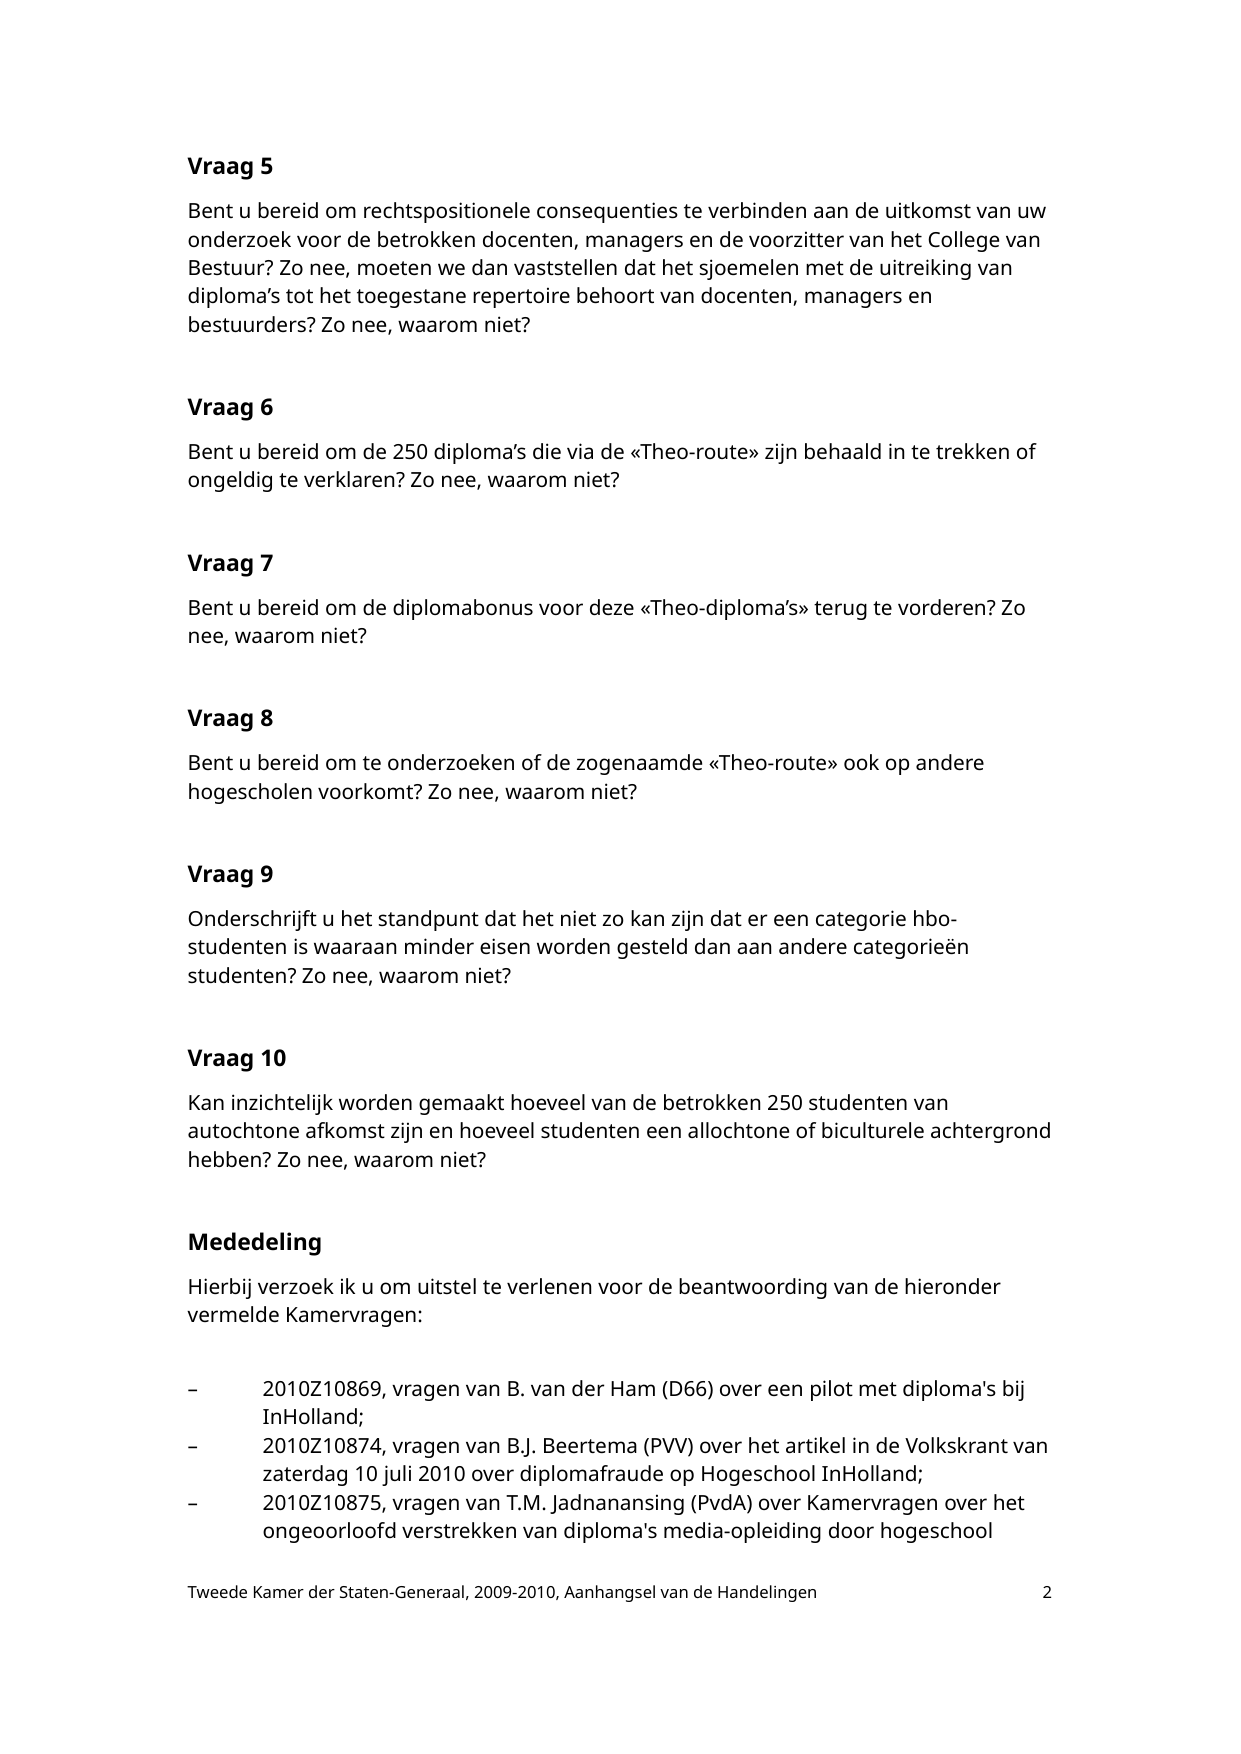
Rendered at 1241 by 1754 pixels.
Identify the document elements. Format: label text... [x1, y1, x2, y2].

text Bent u bereid om de diplomabonus voor deze «Theo-diploma’s» terug te vorderen? Zo nee, waarom niet? [187, 593, 1053, 650]
subtitle Vraag 7 [187, 547, 1053, 578]
list 2010Z10874, vragen van B.J. Beertema (PVV) over het artikel in de Volkskrant van zaterdag 10 juli 2010 over diplomafraude op Hogeschool InHolland; [187, 1431, 1053, 1488]
subtitle Vraag 9 [187, 858, 1053, 889]
list 2010Z10869, vragen van B. van der Ham (D66) over een pilot met diploma's bij InHolland; [187, 1374, 1053, 1431]
subtitle Vraag 6 [187, 391, 1053, 422]
text Bent u bereid om te onderzoeken of de zogenaamde «Theo-route» ook op andere hogescholen voorkomt? Zo nee, waarom niet? [187, 748, 1053, 805]
subtitle Mededeling [187, 1226, 1053, 1257]
text Hierbij verzoek ik u om uitstel te verlenen voor de beantwoording van de hieronder vermelde Kamervragen: [187, 1272, 1053, 1329]
subtitle Vraag 5 [187, 150, 1053, 181]
text Onderschrijft u het standpunt dat het niet zo kan zijn dat er een categorie hbo-studenten is waaraan minder eisen worden gesteld dan aan andere categorieën studenten? Zo nee, waarom niet? [187, 904, 1053, 989]
list 2010Z10875, vragen van T.M. Jadnanansing (PvdA) over Kamervragen over het ongeoorloofd verstrekken van diploma's media-opleiding door hogeschool [187, 1488, 1053, 1545]
text Kan inzichtelijk worden gemaakt hoeveel van de betrokken 250 studenten van autochtone afkomst zijn en hoeveel studenten een allochtone of biculturele achtergrond hebben? Zo nee, waarom niet? [187, 1088, 1053, 1173]
text Bent u bereid om rechtspositionele consequenties te verbinden aan de uitkomst van uw onderzoek voor de betrokken docenten, managers en de voorzitter van het College van Bestuur? Zo nee, moeten we dan vaststellen dat het sjoemelen met de uitreiking van diploma’s tot het toegestane repertoire behoort van docenten, managers en bestuurders? Zo nee, waarom niet? [187, 196, 1053, 338]
text Bent u bereid om de 250 diploma’s die via de «Theo-route» zijn behaald in te trekken of ongeldig te verklaren? Zo nee, waarom niet? [187, 437, 1053, 494]
subtitle Vraag 8 [187, 702, 1053, 733]
subtitle Vraag 10 [187, 1042, 1053, 1073]
